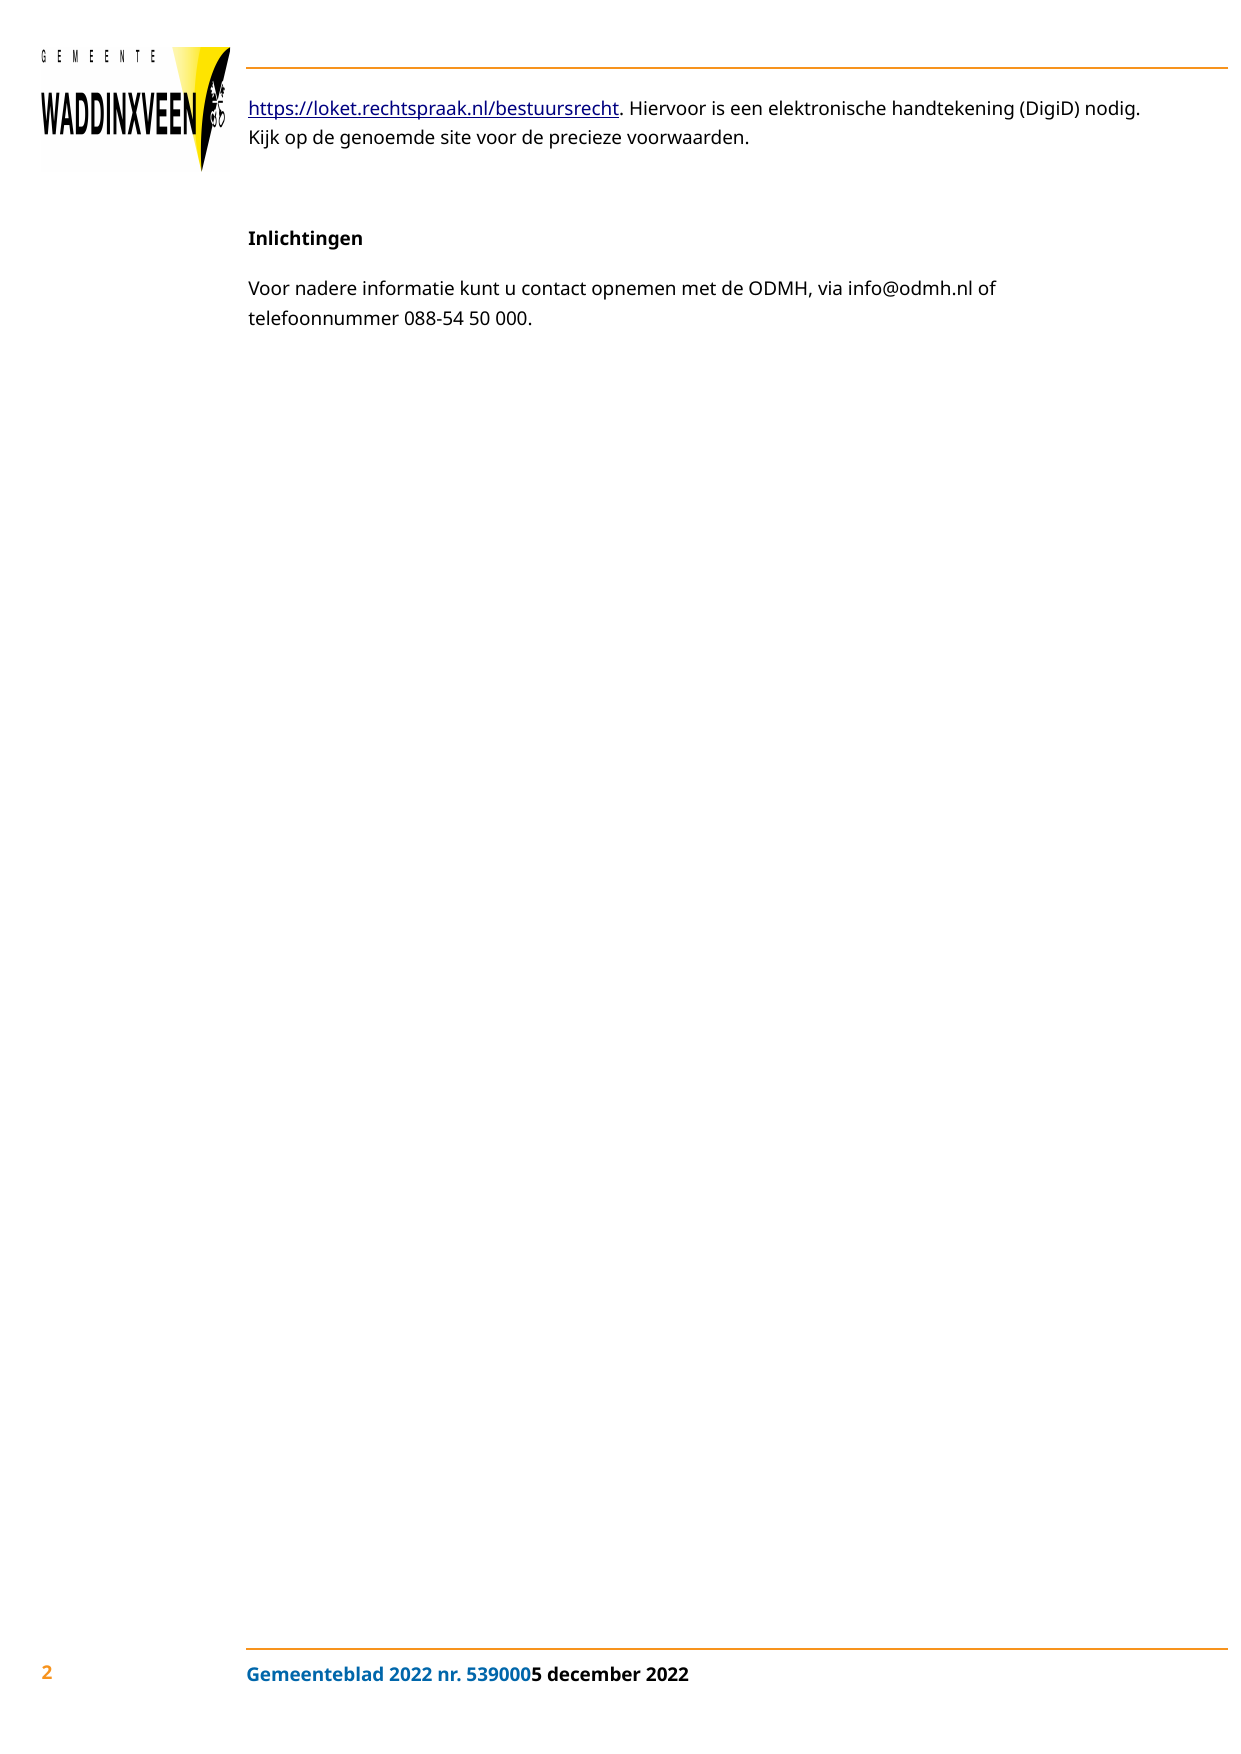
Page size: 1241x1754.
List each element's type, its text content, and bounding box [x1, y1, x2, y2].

text Voor nadere informatie kunt u contact opnemen met de ODMH, via info@odmh.nl of telefoonnummer 088-54 50 000. [248, 276, 1152, 331]
text Inlichtingen [248, 225, 1152, 251]
text https://loket.rechtspraak.nl/bestuursrecht. Hiervoor is een elektronische handtekening (DigiD) nodig. Kijk op de genoemde site voor de precieze voorwaarden. [248, 95, 1152, 150]
picture [41, 47, 231, 172]
